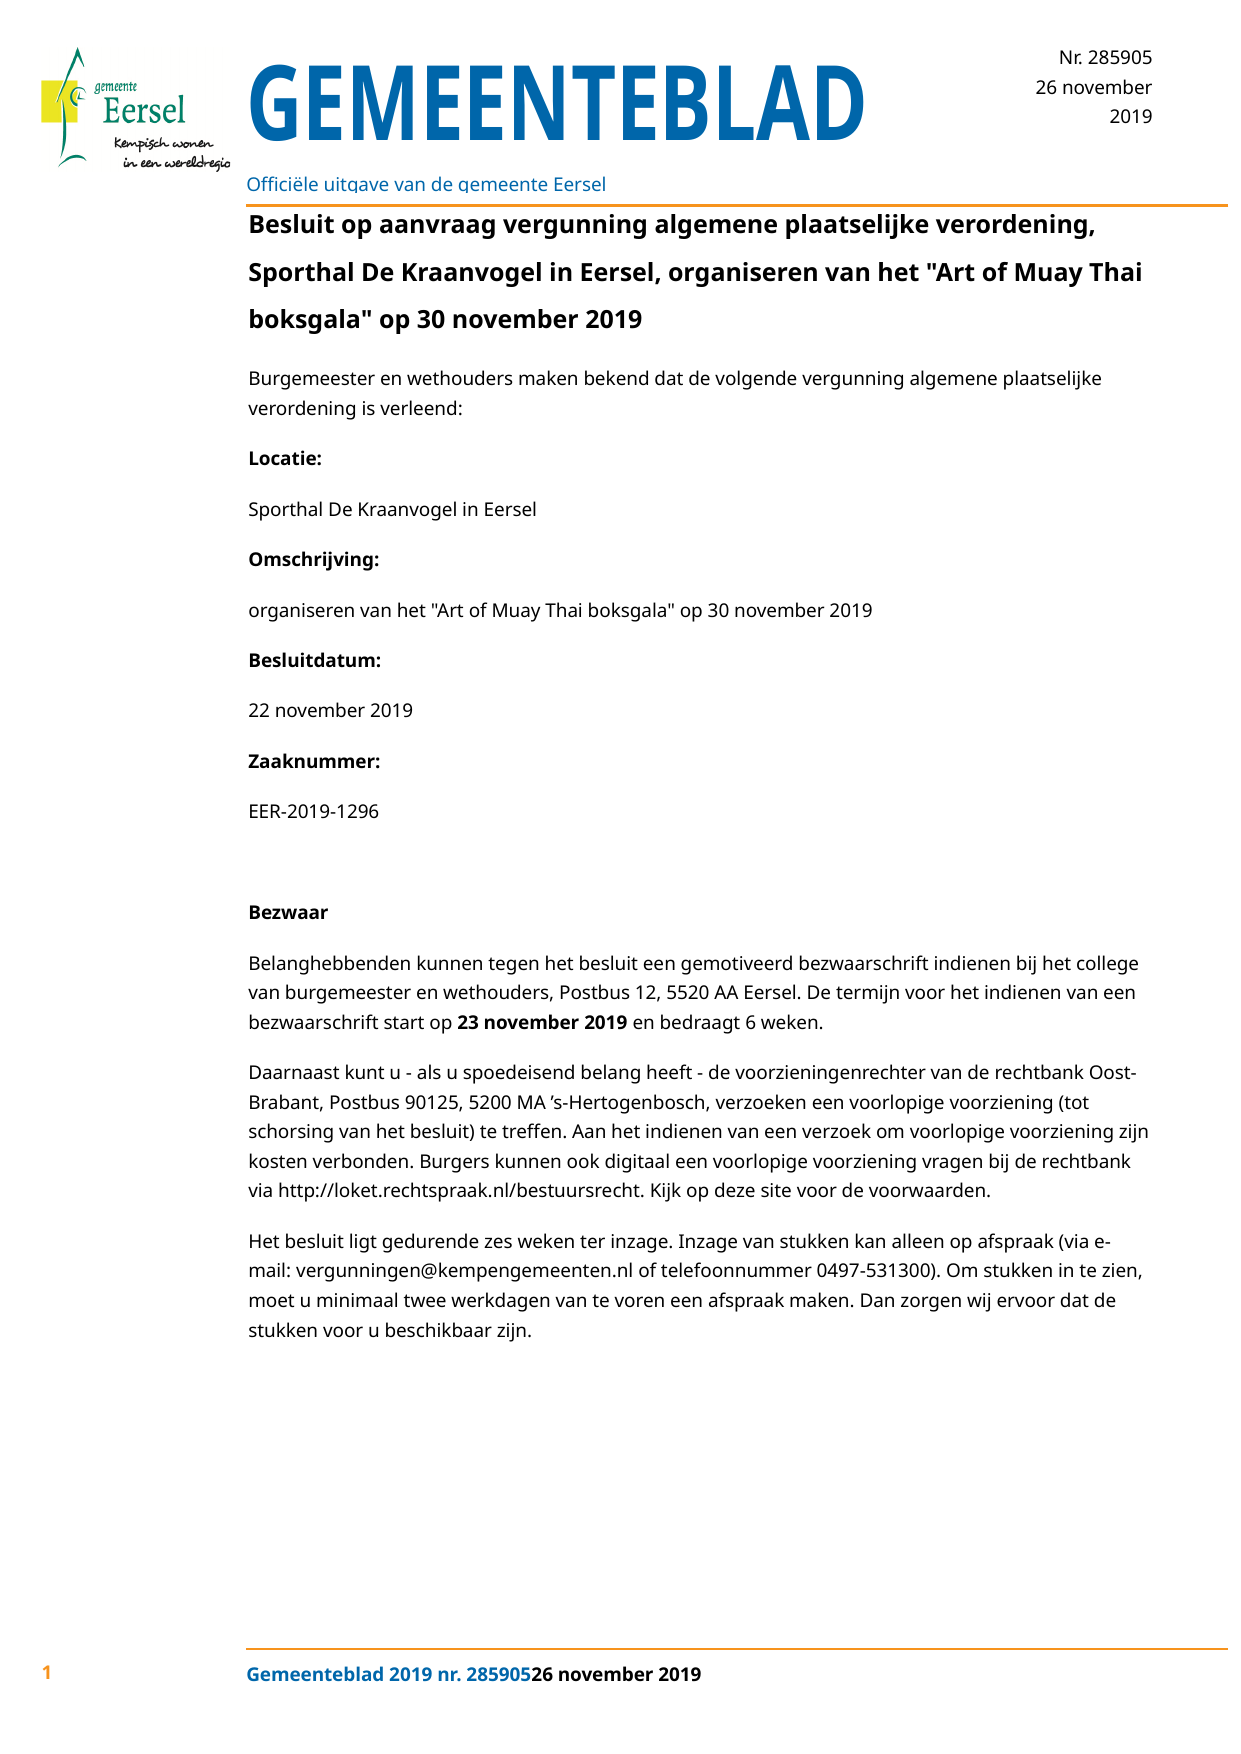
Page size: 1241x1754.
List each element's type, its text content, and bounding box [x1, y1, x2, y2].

text Besluit op aanvraag vergunning algemene plaatselijke verordening, Sporthal De Kraanvogel in Eersel, organiseren van het "Art of Muay Thai boksgala" op 30 november 2019 [248, 207, 1152, 336]
text EER-2019-1296 [248, 798, 1152, 824]
picture [41, 47, 231, 172]
text organiseren van het "Art of Muay Thai boksgala" op 30 november 2019 [248, 597, 1152, 622]
text Bezwaar [248, 899, 1152, 925]
text Burgemeester en wethouders maken bekend dat de volgende vergunning algemene plaatselijke verordening is verleend: [248, 366, 1152, 421]
text 22 november 2019 [248, 698, 1152, 723]
text Het besluit ligt gedurende zes weken ter inzage. Inzage van stukken kan alleen op afspraak (via e-mail: vergunningen@kempengemeenten.nl of telefoonnummer 0497-531300). Om stukken in te zien, moet u minimaal twee werkdagen van te voren een afspraak maken. Dan zorgen wij ervoor dat de stukken voor u beschikbaar zijn. [248, 1228, 1152, 1342]
text Belanghebbenden kunnen tegen het besluit een gemotiveerd bezwaarschrift indienen bij het college van burgemeester en wethouders, Postbus 12, 5520 AA Eersel. De termijn voor het indienen van een bezwaarschrift start op 23 november 2019 en bedraagt 6 weken. [248, 950, 1152, 1034]
text Besluitdatum: [248, 647, 1152, 673]
text Locatie: [248, 446, 1152, 471]
text Zaaknummer: [248, 748, 1152, 774]
text Omschrijving: [248, 546, 1152, 572]
text Daarnaast kunt u - als u spoedeisend belang heeft - de voorzieningenrechter van de rechtbank Oost-Brabant, Postbus 90125, 5200 MA ’s-Hertogenbosch, verzoeken een voorlopige voorziening (tot schorsing van het besluit) te treffen. Aan het indienen van een verzoek om voorlopige voorziening zijn kosten verbonden. Burgers kunnen ook digitaal een voorlopige voorziening vragen bij de rechtbank via http://loket.rechtspraak.nl/bestuursrecht. Kijk op deze site voor de voorwaarden. [248, 1059, 1152, 1203]
text Sporthal De Kraanvogel in Eersel [248, 496, 1152, 522]
